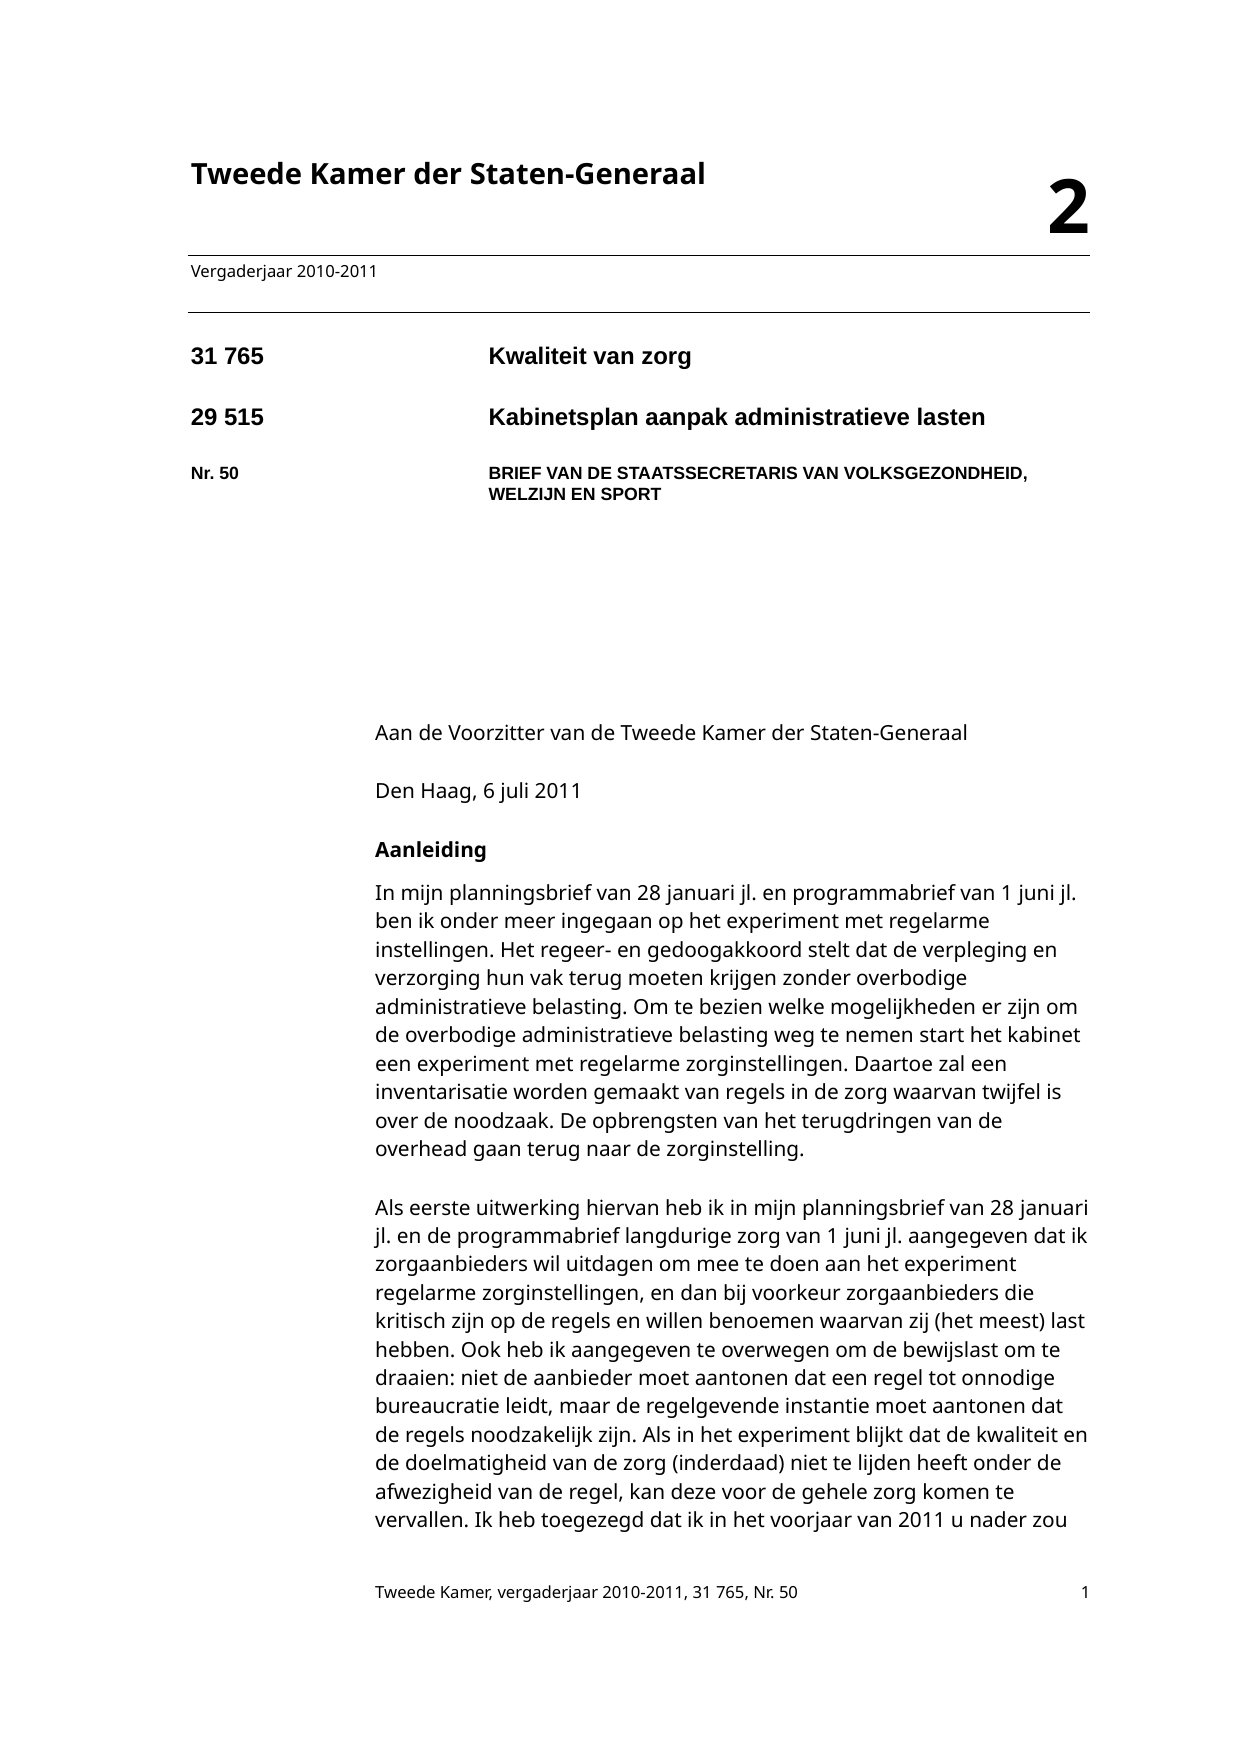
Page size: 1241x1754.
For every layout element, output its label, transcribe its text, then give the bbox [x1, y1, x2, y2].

text In mijn planningsbrief van 28 januari jl. en programmabrief van 1 juni jl. ben ik onder meer ingegaan op het experiment met regelarme instellingen. Het regeer- en gedoogakkoord stelt dat de verpleging en verzorging hun vak terug moeten krijgen zonder overbodige administratieve belasting. Om te bezien welke mogelijkheden er zijn om de overbodige administratieve belasting weg te nemen start het kabinet een experiment met regelarme zorginstellingen. Daartoe zal een inventarisatie worden gemaakt van regels in de zorg waarvan twijfel is over de noodzaak. De opbrengsten van het terugdringen van de overhead gaan terug naar de zorginstelling. [375, 878, 1090, 1163]
table_cell 31 765 [188, 339, 485, 399]
table_cell Nr. 50 [188, 460, 485, 599]
table_cell Kabinetsplan aanpak administratieve lasten [485, 399, 1090, 460]
table_cell [485, 313, 1090, 339]
table_cell BRIEF VAN DE STAATSSECRETARIS VAN VOLKSGEZONDHEID, WELZIJN EN SPORT [485, 460, 1090, 599]
table_header Tweede Kamer der Staten-Generaal [188, 150, 909, 255]
table_cell [188, 313, 485, 339]
table_cell Vergaderjaar 2010-2011 [188, 256, 485, 312]
table_cell 29 515 [188, 399, 485, 460]
table_header 2 [910, 150, 1090, 255]
text Aanleiding [375, 835, 1090, 863]
text Aan de Voorzitter van de Tweede Kamer der Staten-Generaal [375, 718, 1090, 746]
text Den Haag, 6 juli 2011 [375, 776, 1090, 805]
text Als eerste uitwerking hiervan heb ik in mijn planningsbrief van 28 januari jl. en de programmabrief langdurige zorg van 1 juni jl. aangegeven dat ik zorgaanbieders wil uitdagen om mee te doen aan het experiment regelarme zorginstellingen, en dan bij voorkeur zorgaanbieders die kritisch zijn op de regels en willen benoemen waarvan zij (het meest) last hebben. Ook heb ik aangegeven te overwegen om de bewijslast om te draaien: niet de aanbieder moet aantonen dat een regel tot onnodige bureaucratie leidt, maar de regelgevende instantie moet aantonen dat de regels noodzakelijk zijn. Als in het experiment blijkt dat de kwaliteit en de doelmatigheid van de zorg (inderdaad) niet te lijden heeft onder de afwezigheid van de regel, kan deze voor de gehele zorg komen te vervallen. Ik heb toegezegd dat ik in het voorjaar van 2011 u nader zou [375, 1193, 1090, 1534]
table_cell Kwaliteit van zorg [485, 339, 1090, 399]
table_cell [485, 256, 1090, 312]
